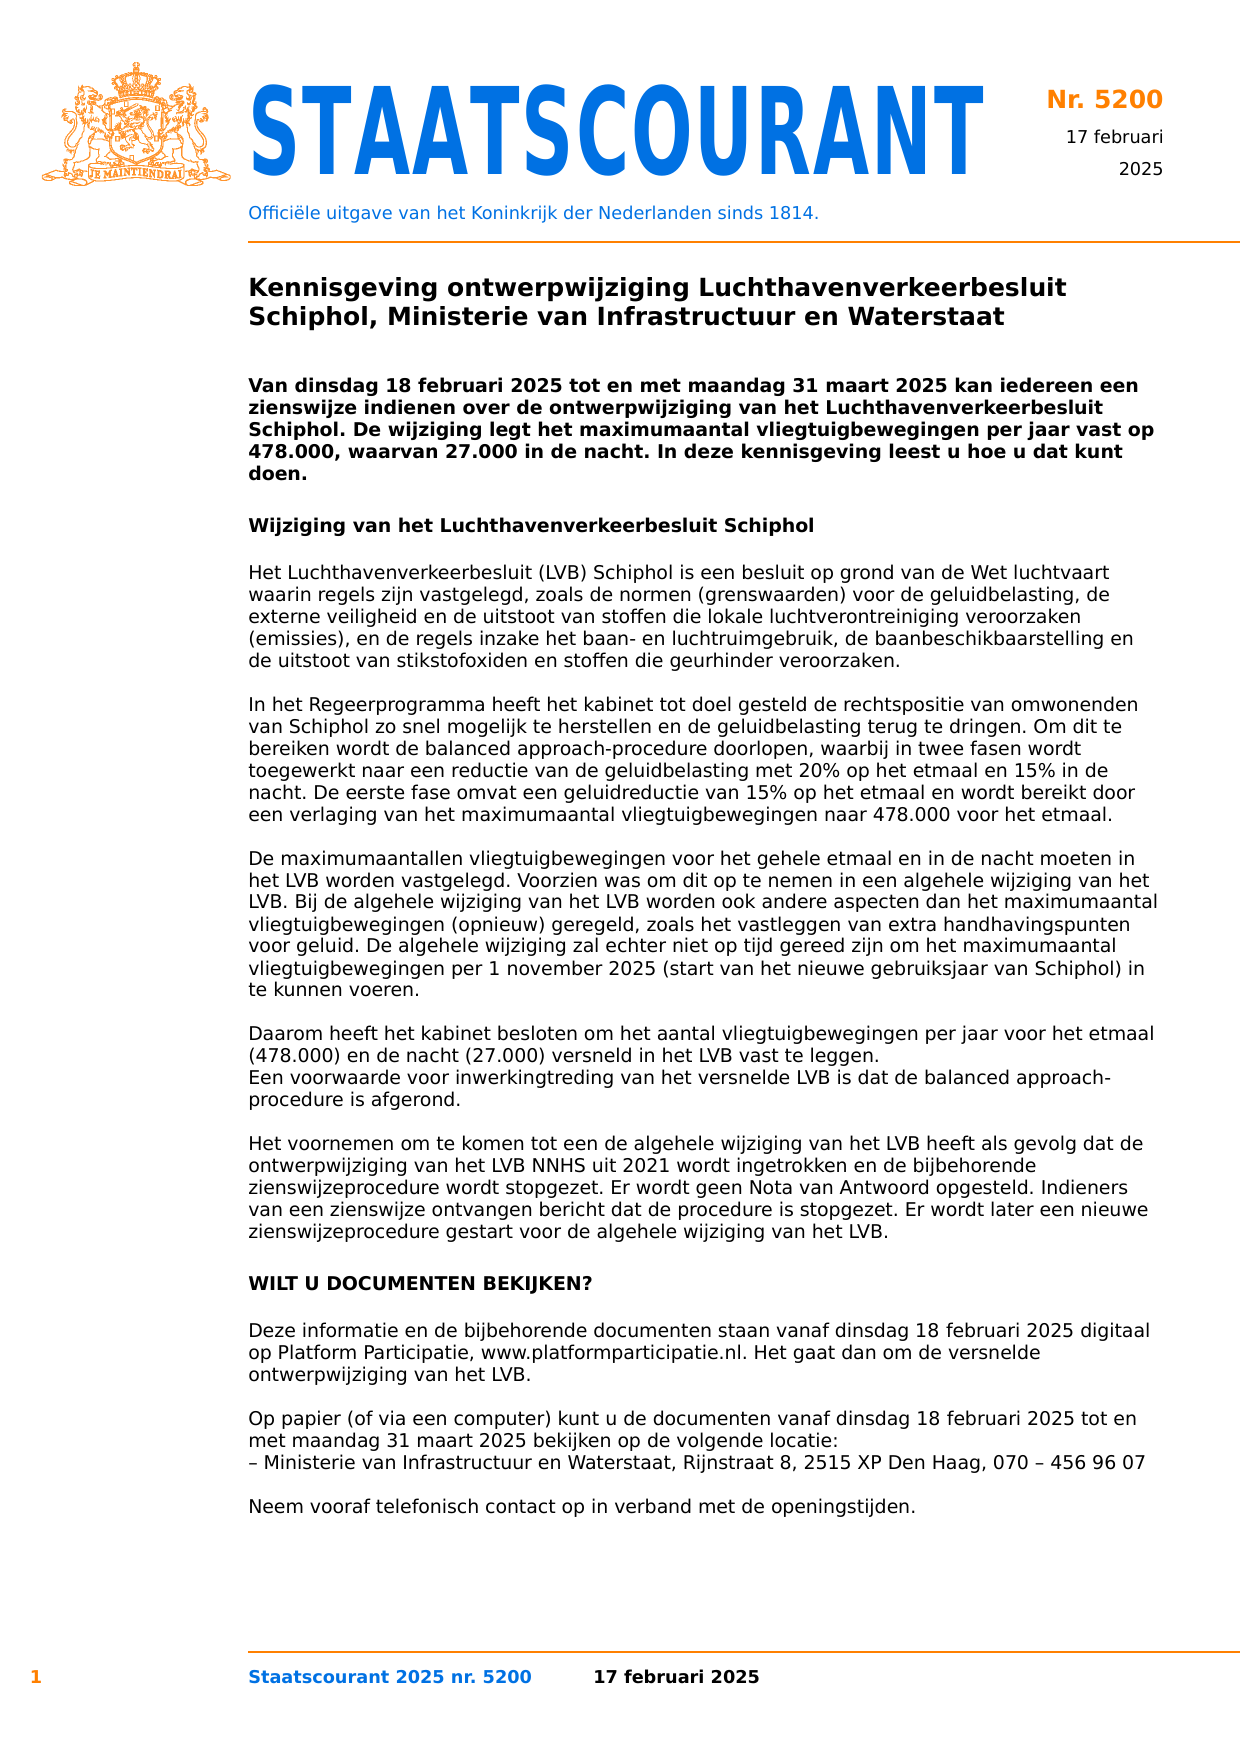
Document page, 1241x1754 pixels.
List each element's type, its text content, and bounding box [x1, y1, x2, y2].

table_cell 2025 [998, 153, 1240, 203]
text De maximumaantallen vliegtuigbewegingen voor het gehele etmaal en in de nacht moeten in het LVB worden vastgelegd. Voorzien was om dit op te nemen in een algehele wijziging van het LVB. Bij de algehele wijziging van het LVB worden ook andere aspecten dan het maximumaantal vliegtuigbewegingen (opnieuw) geregeld, zoals het vastleggen van extra handhavingspunten voor geluid. De algehele wijziging zal echter niet op tijd gereed zijn om het maximumaantal vliegtuigbewegingen per 1 november 2025 (start van het nieuwe gebruiksjaar van Schiphol) in te kunnen voeren. [248, 847, 1163, 1001]
text In het Regeerprogramma heeft het kabinet tot doel gesteld de rechtspositie van omwonenden van Schiphol zo snel mogelijk te herstellen en de geluidbelasting terug te dringen. Om dit te bereiken wordt de balanced approach-procedure doorlopen, waarbij in twee fasen wordt toegewerkt naar een reductie van de geluidbelasting met 20% op het etmaal en 15% in de nacht. De eerste fase omvat een geluidreductie van 15% op het etmaal en wordt bereikt door een verlaging van het maximumaantal vliegtuigbewegingen naar 478.000 voor het etmaal. [248, 694, 1163, 826]
text – Ministerie van Infrastructuur en Waterstaat, Rijnstraat 8, 2515 XP Den Haag, 070 – 456 96 07 [248, 1452, 1163, 1474]
subtitle WILT U DOCUMENTEN BEKIJKEN? [248, 1273, 1163, 1295]
picture [41, 62, 231, 186]
table_cell 17 februari [998, 121, 1240, 153]
table_header Nr. 5200 [998, 62, 1240, 121]
text Het Luchthavenverkeerbesluit (LVB) Schiphol is een besluit op grond van de Wet luchtvaart waarin regels zijn vastgelegd, zoals de normen (grenswaarden) voor de geluidbelasting, de externe veiligheid en de uitstoot van stoffen die lokale luchtverontreiniging veroorzaken (emissies), en de regels inzake het baan- en luchtruimgebruik, de baanbeschikbaarstelling en de uitstoot van stikstofoxiden en stoffen die geurhinder veroorzaken. [248, 562, 1163, 672]
subtitle Wijziging van het Luchthavenverkeerbesluit Schiphol [248, 515, 1163, 537]
table_header [25, 62, 248, 241]
table_cell Officiële uitgave van het Koninkrijk der Nederlanden sinds 1814. [248, 203, 1240, 241]
table_header STAATSCOURANT [248, 62, 998, 203]
text Deze informatie en de bijbehorende documenten staan vanaf dinsdag 18 februari 2025 digitaal op Platform Participatie, www.platformparticipatie.nl. Het gaat dan om de versnelde ontwerpwijziging van het LVB. [248, 1320, 1163, 1386]
text Het voornemen om te komen tot een de algehele wijziging van het LVB heeft als gevolg dat de ontwerpwijziging van het LVB NNHS uit 2021 wordt ingetrokken en de bijbehorende zienswijzeprocedure wordt stopgezet. Er wordt geen Nota van Antwoord opgesteld. Indieners van een zienswijze ontvangen bericht dat de procedure is stopgezet. Er wordt later een nieuwe zienswijzeprocedure gestart voor de algehele wijziging van het LVB. [248, 1133, 1163, 1243]
text Een voorwaarde voor inwerkingtreding van het versnelde LVB is dat de balanced approach-procedure is afgerond. [248, 1067, 1163, 1111]
text Op papier (of via een computer) kunt u de documenten vanaf dinsdag 18 februari 2025 tot en met maandag 31 maart 2025 bekijken op de volgende locatie: [248, 1408, 1163, 1452]
subtitle Kennisgeving ontwerpwijziging Luchthavenverkeerbesluit Schiphol, Ministerie van Infrastructuur en Waterstaat [248, 273, 1163, 331]
text Neem vooraf telefonisch contact op in verband met de openingstijden. [248, 1496, 1163, 1517]
text Daarom heeft het kabinet besloten om het aantal vliegtuigbewegingen per jaar voor het etmaal (478.000) en de nacht (27.000) versneld in het LVB vast te leggen. [248, 1023, 1163, 1067]
text Van dinsdag 18 februari 2025 tot en met maandag 31 maart 2025 kan iedereen een zienswijze indienen over de ontwerpwijziging van het Luchthavenverkeerbesluit Schiphol. De wijziging legt het maximumaantal vliegtuigbewegingen per jaar vast op 478.000, waarvan 27.000 in de nacht. In deze kennisgeving leest u hoe u dat kunt doen. [248, 375, 1163, 485]
